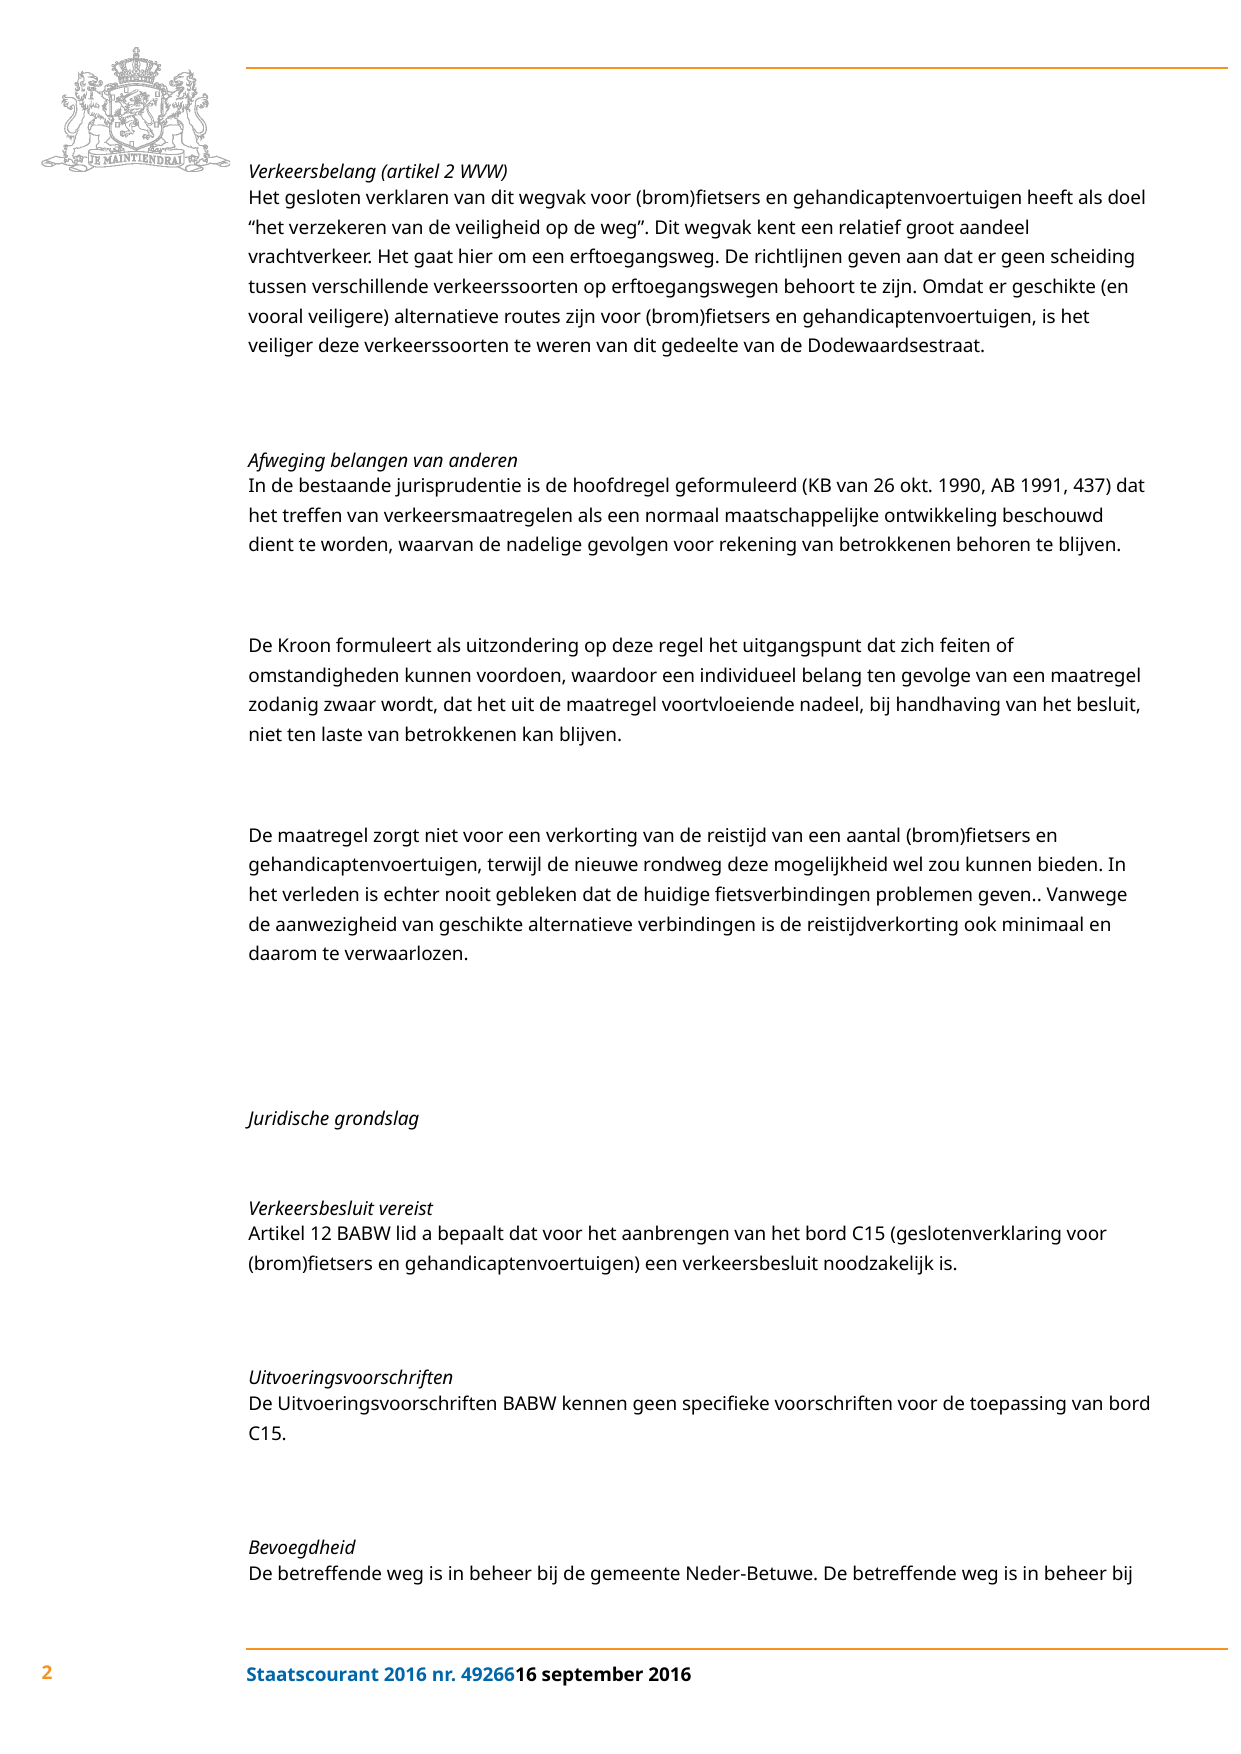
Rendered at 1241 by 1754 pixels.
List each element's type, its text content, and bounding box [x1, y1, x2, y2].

text De maatregel zorgt niet voor een verkorting van de reistijd van een aantal (brom)fietsers en gehandicaptenvoertuigen, terwijl de nieuwe rondweg deze mogelijkheid wel zou kunnen bieden. In het verleden is echter nooit gebleken dat de huidige fietsverbindingen problemen geven.. Vanwege de aanwezigheid van geschikte alternatieve verbindingen is de reistijdverkorting ook minimaal en daarom te verwaarlozen. [248, 822, 1152, 966]
text Uitvoeringsvoorschriften [248, 1364, 1152, 1390]
text Het gesloten verklaren van dit wegvak voor (brom)fietsers en gehandicaptenvoertuigen heeft als doel “het verzekeren van de veiligheid op de weg”. Dit wegvak kent een relatief groot aandeel vrachtverkeer. Het gaat hier om een erftoegangsweg. De richtlijnen geven aan dat er geen scheiding tussen verschillende verkeerssoorten op erftoegangswegen behoort te zijn. Omdat er geschikte (en vooral veiligere) alternatieve routes zijn voor (brom)fietsers en gehandicaptenvoertuigen, is het veiliger deze verkeerssoorten te weren van dit gedeelte van de Dodewaardsestraat. [248, 184, 1152, 358]
text In de bestaande jurisprudentie is de hoofdregel geformuleerd (KB van 26 okt. 1990, AB 1991, 437) dat het treffen van verkeersmaatregelen als een normaal maatschappelijke ontwikkeling beschouwd dient te worden, waarvan de nadelige gevolgen voor rekening van betrokkenen behoren te blijven. [248, 472, 1152, 557]
text Bevoegdheid [248, 1534, 1152, 1560]
text Juridische grondslag [248, 1105, 1152, 1131]
picture [41, 47, 231, 172]
text De Uitvoeringsvoorschriften BABW kennen geen specifieke voorschriften voor de toepassing van bord C15. [248, 1390, 1152, 1446]
text Verkeersbelang (artikel 2 WVW) [248, 159, 1152, 184]
text Artikel 12 BABW lid a bepaalt dat voor het aanbrengen van het bord C15 (geslotenverklaring voor (brom)fietsers en gehandicaptenvoertuigen) een verkeersbesluit noodzakelijk is. [248, 1221, 1152, 1276]
text Afweging belangen van anderen [248, 447, 1152, 472]
text De betreffende weg is in beheer bij de gemeente Neder-Betuwe. De betreffende weg is in beheer bij [248, 1560, 1152, 1586]
text De Kroon formuleert als uitzondering op deze regel het uitgangspunt dat zich feiten of omstandigheden kunnen voordoen, waardoor een individueel belang ten gevolge van een maatregel zodanig zwaar wordt, dat het uit de maatregel voortvloeiende nadeel, bij handhaving van het besluit, niet ten laste van betrokkenen kan blijven. [248, 632, 1152, 747]
text Verkeersbesluit vereist [248, 1195, 1152, 1221]
